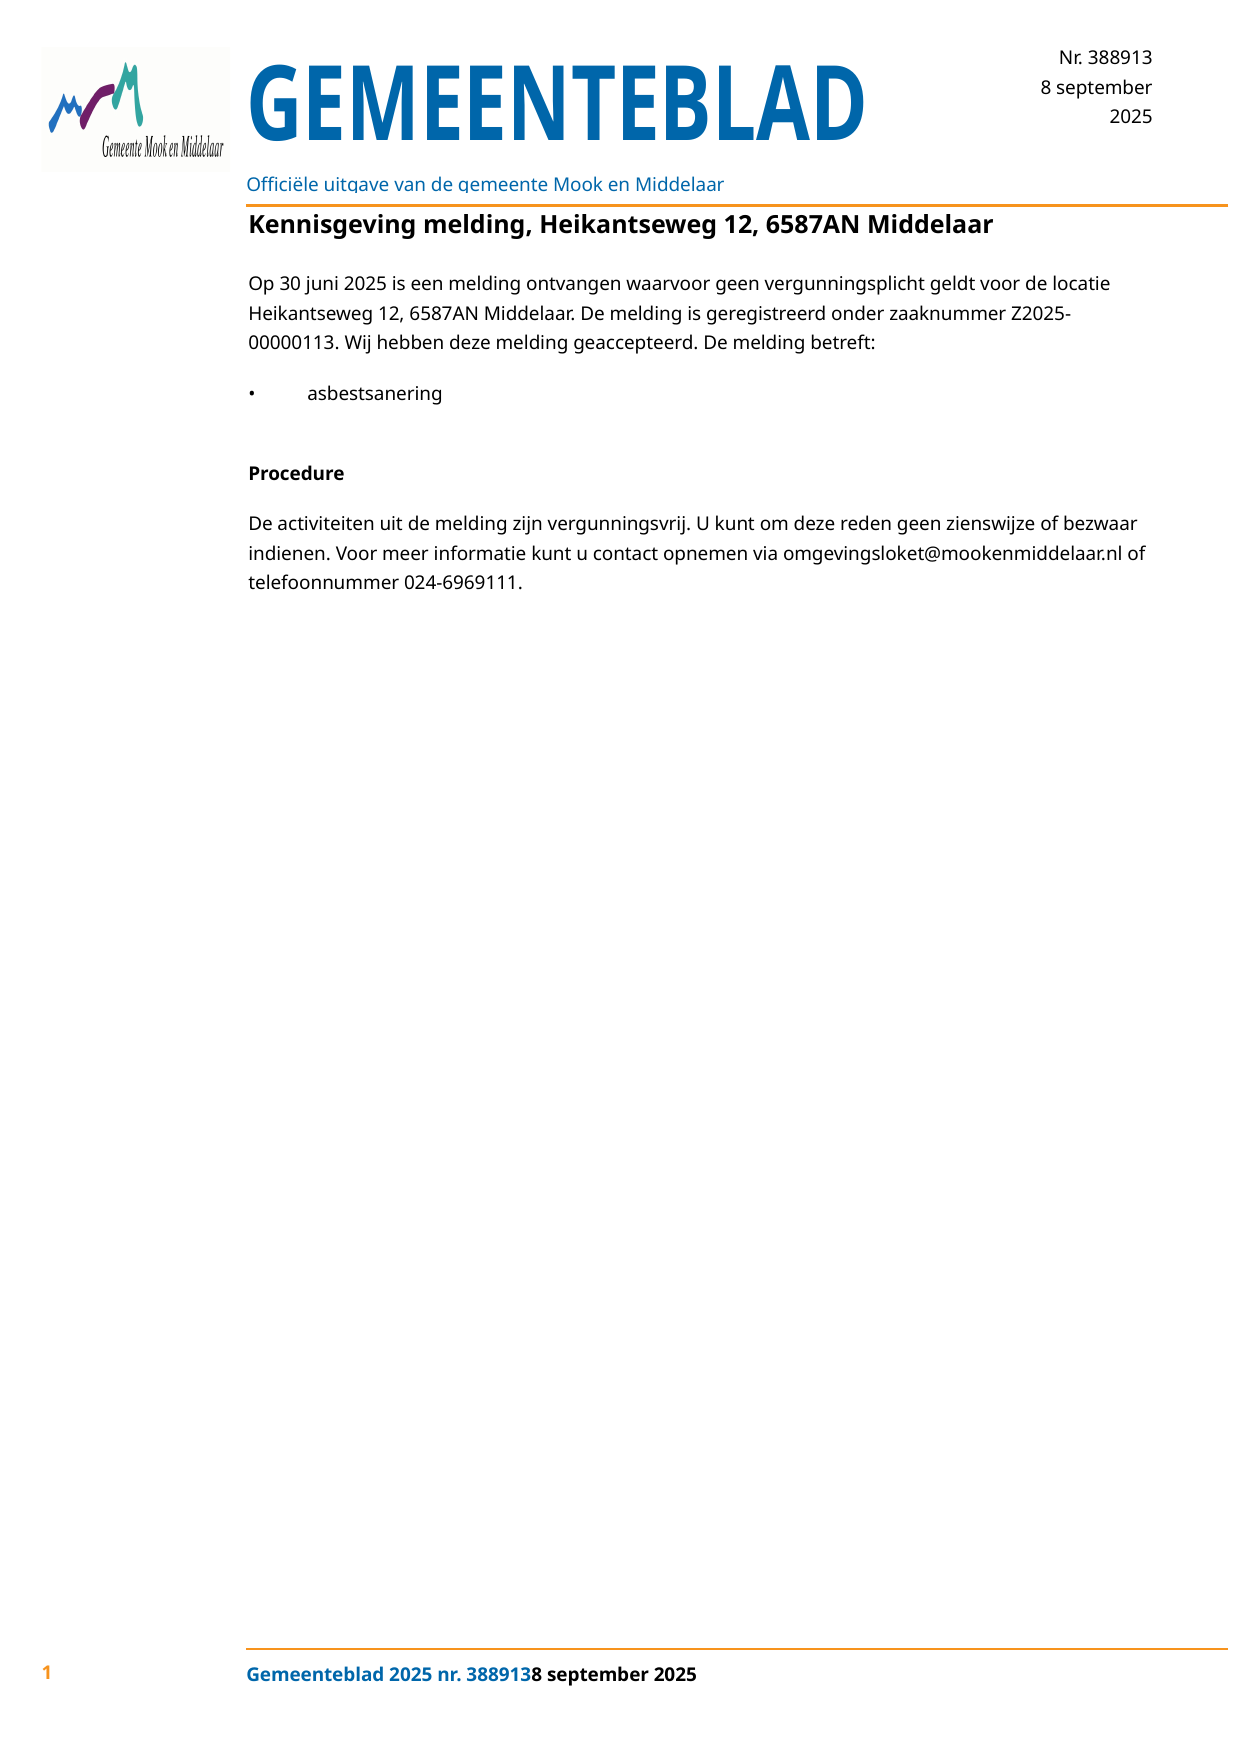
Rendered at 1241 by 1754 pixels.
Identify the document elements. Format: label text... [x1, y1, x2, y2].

list asbestsanering [248, 380, 1152, 406]
picture [41, 47, 231, 172]
text Kennisgeving melding, Heikantseweg 12, 6587AN Middelaar [248, 207, 1152, 241]
text Procedure [248, 460, 1152, 486]
text De activiteiten uit de melding zijn vergunningsvrij. U kunt om deze reden geen zienswijze of bezwaar indienen. Voor meer informatie kunt u contact opnemen via omgevingsloket@mookenmiddelaar.nl of telefoonnummer 024-6969111. [248, 510, 1152, 595]
text Op 30 juni 2025 is een melding ontvangen waarvoor geen vergunningsplicht geldt voor de locatie Heikantseweg 12, 6587AN Middelaar. De melding is geregistreerd onder zaaknummer Z2025-00000113. Wij hebben deze melding geaccepteerd. De melding betreft: [248, 270, 1152, 355]
